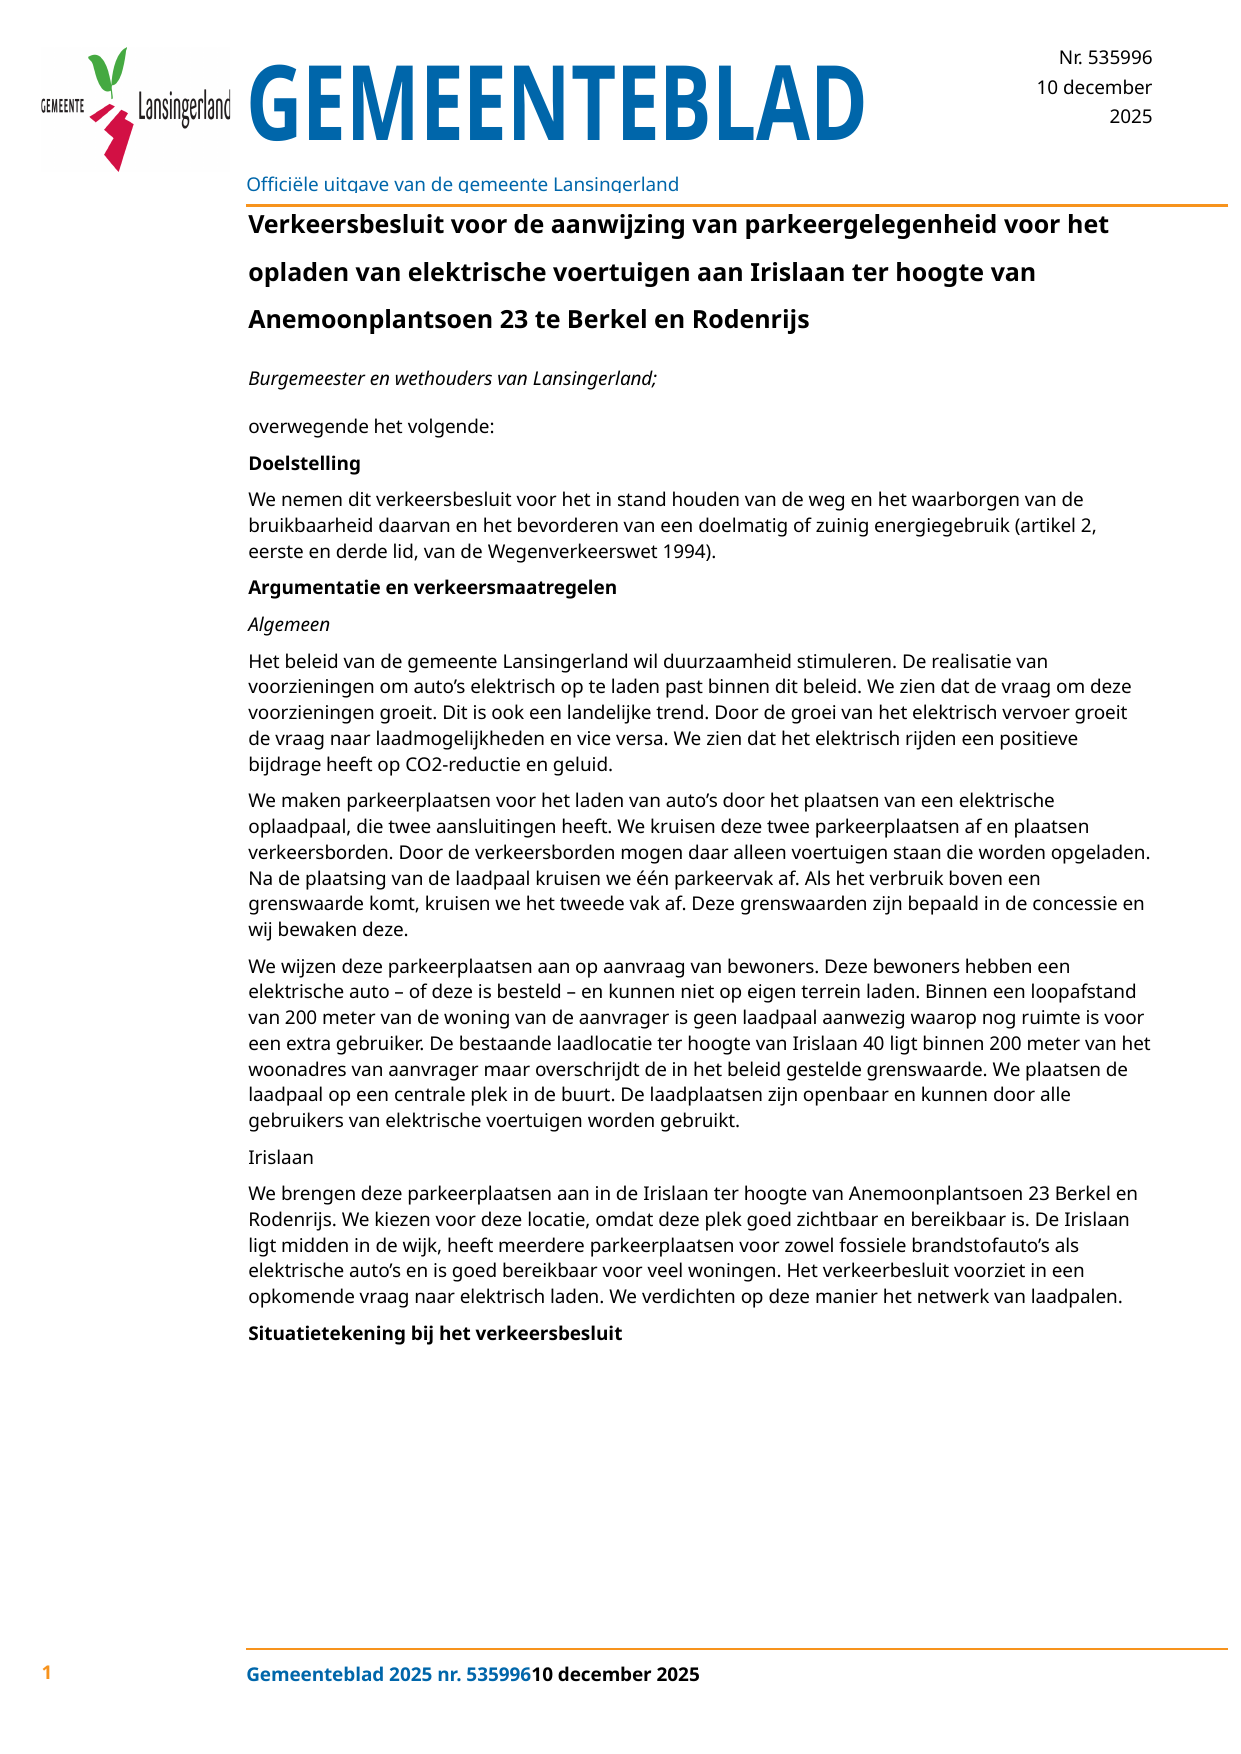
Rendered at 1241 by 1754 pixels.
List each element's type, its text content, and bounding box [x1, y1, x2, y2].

text Algemeen [248, 611, 1152, 637]
text We nemen dit verkeersbesluit voor het in stand houden van de weg en het waarborgen van de bruikbaarheid daarvan en het bevorderen van een doelmatig of zuinig energiegebruik (artikel 2, eerste en derde lid, van de Wegenverkeerswet 1994). [248, 486, 1152, 564]
text Doelstelling [248, 450, 1152, 476]
text Het beleid van de gemeente Lansingerland wil duurzaamheid stimuleren. De realisatie van voorzieningen om auto’s elektrisch op te laden past binnen dit beleid. We zien dat de vraag om deze voorzieningen groeit. Dit is ook een landelijke trend. Door de groei van het elektrisch vervoer groeit de vraag naar laadmogelijkheden en vice versa. We zien dat het elektrisch rijden een positieve bijdrage heeft op CO2-reductie en geluid. [248, 648, 1152, 777]
text We wijzen deze parkeerplaatsen aan op aanvraag van bewoners. Deze bewoners hebben een elektrische auto – of deze is besteld – en kunnen niet op eigen terrein laden. Binnen een loopafstand van 200 meter van de woning van de aanvrager is geen laadpaal aanwezig waarop nog ruimte is voor een extra gebruiker. De bestaande laadlocatie ter hoogte van Irislaan 40 ligt binnen 200 meter van het woonadres van aanvrager maar overschrijdt de in het beleid gestelde grenswaarde. We plaatsen de laadpaal op een centrale plek in de buurt. De laadplaatsen zijn openbaar en kunnen door alle gebruikers van elektrische voertuigen worden gebruikt. [248, 953, 1152, 1133]
text overwegende het volgende: [248, 413, 1152, 439]
text Argumentatie en verkeersmaatregelen [248, 574, 1152, 600]
text We maken parkeerplaatsen voor het laden van auto’s door het plaatsen van een elektrische oplaadpaal, die twee aansluitingen heeft. We kruisen deze twee parkeerplaatsen af en plaatsen verkeersborden. Door de verkeersborden mogen daar alleen voertuigen staan die worden opgeladen. Na de plaatsing van de laadpaal kruisen we één parkeervak af. Als het verbruik boven een grenswaarde komt, kruisen we het tweede vak af. Deze grenswaarden zijn bepaald in de concessie en wij bewaken deze. [248, 787, 1152, 942]
text Burgemeester en wethouders van Lansingerland; [248, 366, 1152, 391]
picture [41, 47, 231, 172]
text Irislaan [248, 1144, 1152, 1169]
text Verkeersbesluit voor de aanwijzing van parkeergelegenheid voor het opladen van elektrische voertuigen aan Irislaan ter hoogte van Anemoonplantsoen 23 te Berkel en Rodenrijs [248, 207, 1152, 336]
text Situatietekening bij het verkeersbesluit [248, 1320, 1152, 1346]
text We brengen deze parkeerplaatsen aan in de Irislaan ter hoogte van Anemoonplantsoen 23 Berkel en Rodenrijs. We kiezen voor deze locatie, omdat deze plek goed zichtbaar en bereikbaar is. De Irislaan ligt midden in de wijk, heeft meerdere parkeerplaatsen voor zowel fossiele brandstofauto’s als elektrische auto’s en is goed bereikbaar voor veel woningen. Het verkeerbesluit voorziet in een opkomende vraag naar elektrisch laden. We verdichten op deze manier het netwerk van laadpalen. [248, 1181, 1152, 1309]
